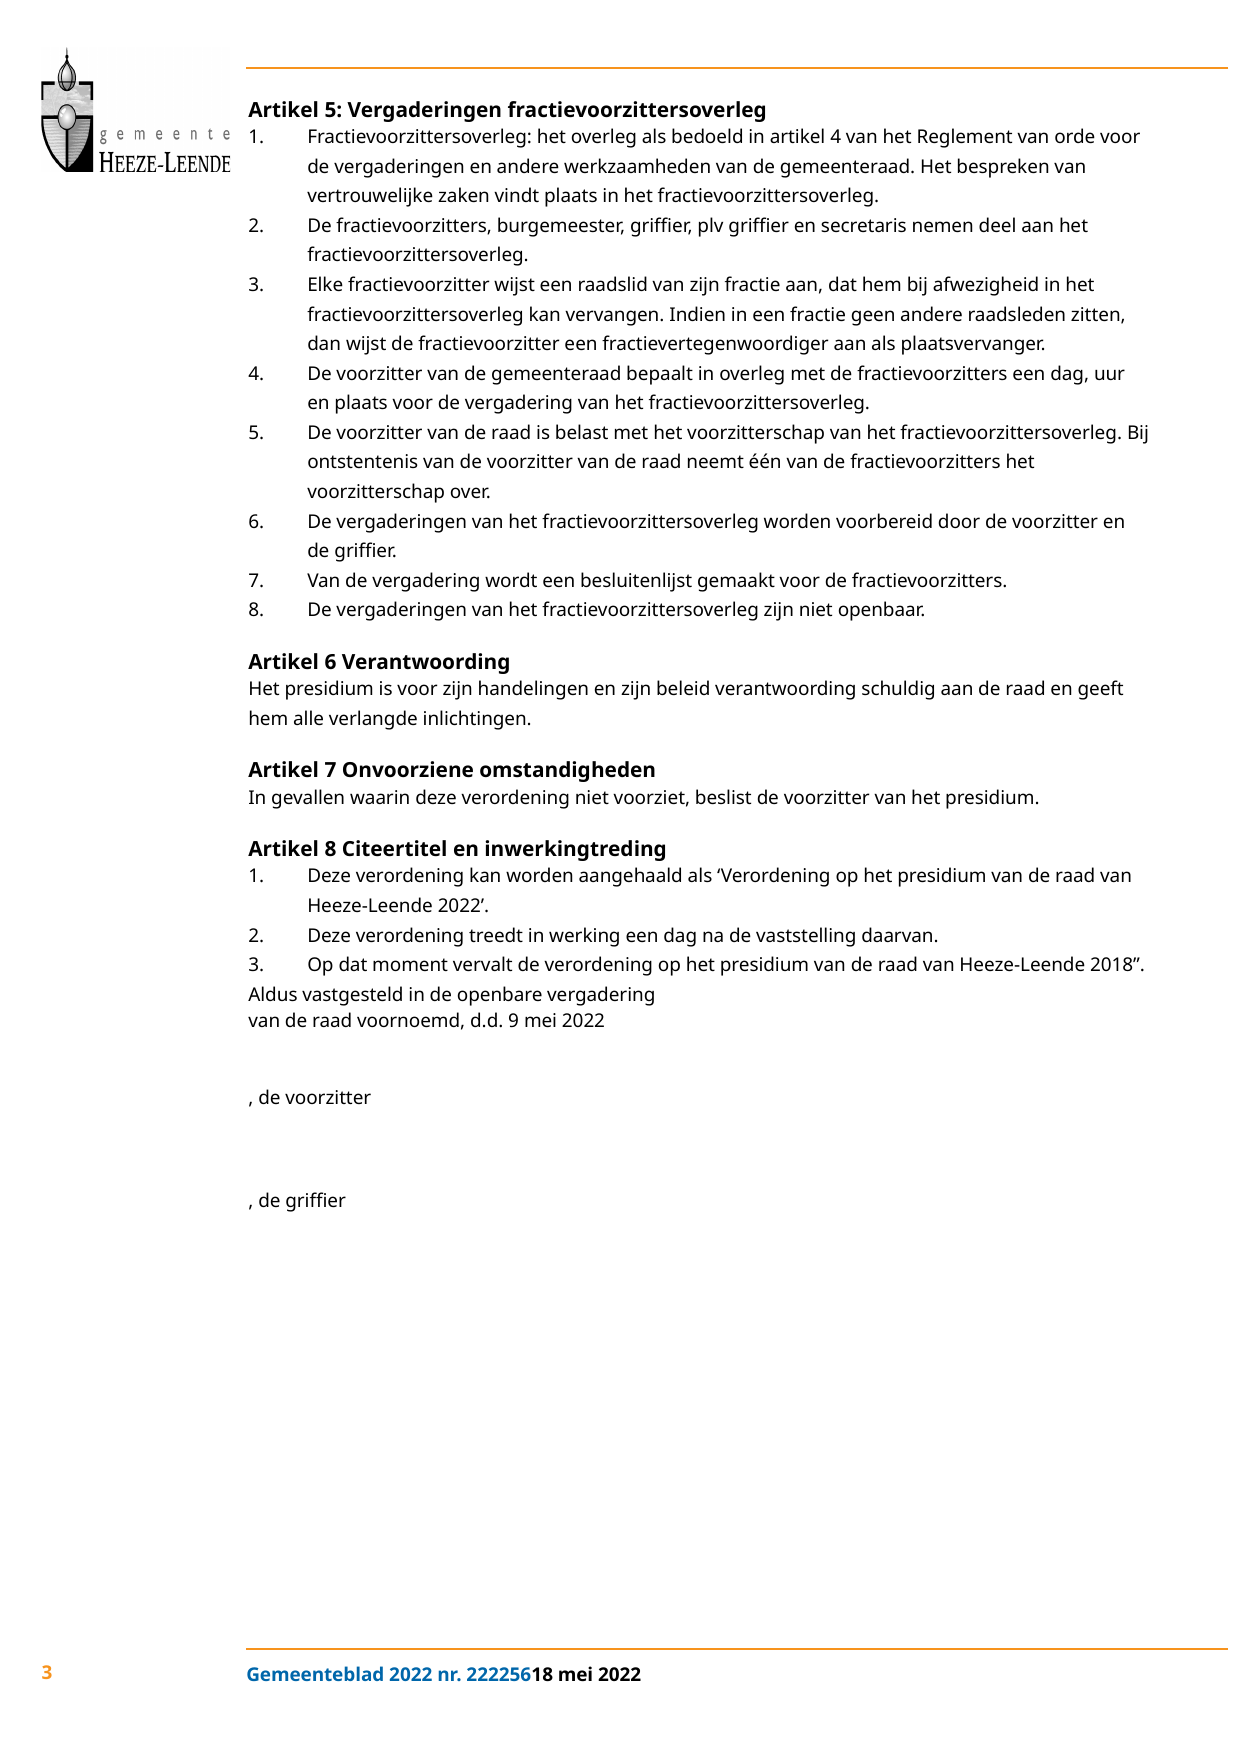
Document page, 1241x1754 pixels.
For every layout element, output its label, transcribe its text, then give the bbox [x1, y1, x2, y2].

list Deze verordening treedt in werking een dag na de vaststelling daarvan. [248, 922, 1152, 948]
list De fractievoorzitters, burgemeester, griffier, plv griffier en secretaris nemen deel aan het fractievoorzittersoverleg. [248, 212, 1152, 267]
list Deze verordening kan worden aangehaald als ‘Verordening op het presidium van de raad van Heeze-Leende 2022’. [248, 863, 1152, 918]
text Aldus vastgesteld in de openbare vergadering [248, 981, 1152, 1007]
list Elke fractievoorzitter wijst een raadslid van zijn fractie aan, dat hem bij afwezigheid in het fractievoorzittersoverleg kan vervangen. Indien in een fractie geen andere raadsleden zitten, dan wijst de fractievoorzitter een fractievertegenwoordiger aan als plaatsvervanger. [248, 271, 1152, 356]
text van de raad voornoemd, d.d. 9 mei 2022 [248, 1007, 1152, 1032]
list Van de vergadering wordt een besluitenlijst gemaakt voor de fractievoorzitters. [248, 567, 1152, 593]
text Het presidium is voor zijn handelingen en zijn beleid verantwoording schuldig aan de raad en geeft hem alle verlangde inlichtingen. [248, 675, 1152, 731]
list De voorzitter van de gemeenteraad bepaalt in overleg met de fractievoorzitters een dag, uur en plaats voor de vergadering van het fractievoorzittersoverleg. [248, 360, 1152, 415]
text , de griffier [248, 1187, 1152, 1213]
list De voorzitter van de raad is belast met het voorzitterschap van het fractievoorzittersoverleg. Bij ontstentenis van de voorzitter van de raad neemt één van de fractievoorzitters het voorzitterschap over. [248, 419, 1152, 504]
picture [41, 47, 231, 172]
list Fractievoorzittersoverleg: het overleg als bedoeld in artikel 4 van het Reglement van orde voor de vergaderingen en andere werkzaamheden van de gemeenteraad. Het bespreken van vertrouwelijke zaken vindt plaats in het fractievoorzittersoverleg. [248, 123, 1152, 208]
text Artikel 5: Vergaderingen fractievoorzittersoverleg [248, 95, 1152, 123]
list De vergaderingen van het fractievoorzittersoverleg zijn niet openbaar. [248, 597, 1152, 622]
list De vergaderingen van het fractievoorzittersoverleg worden voorbereid door de voorzitter en de griffier. [248, 508, 1152, 563]
list Op dat moment vervalt de verordening op het presidium van de raad van Heeze-Leende 2018”. [248, 951, 1152, 977]
text Artikel 6 Verantwoording [248, 647, 1152, 675]
text , de voorzitter [248, 1084, 1152, 1110]
text Artikel 7 Onvoorziene omstandigheden [248, 755, 1152, 784]
text Artikel 8 Citeertitel en inwerkingtreding [248, 834, 1152, 863]
text In gevallen waarin deze verordening niet voorziet, beslist de voorzitter van het presidium. [248, 784, 1152, 809]
